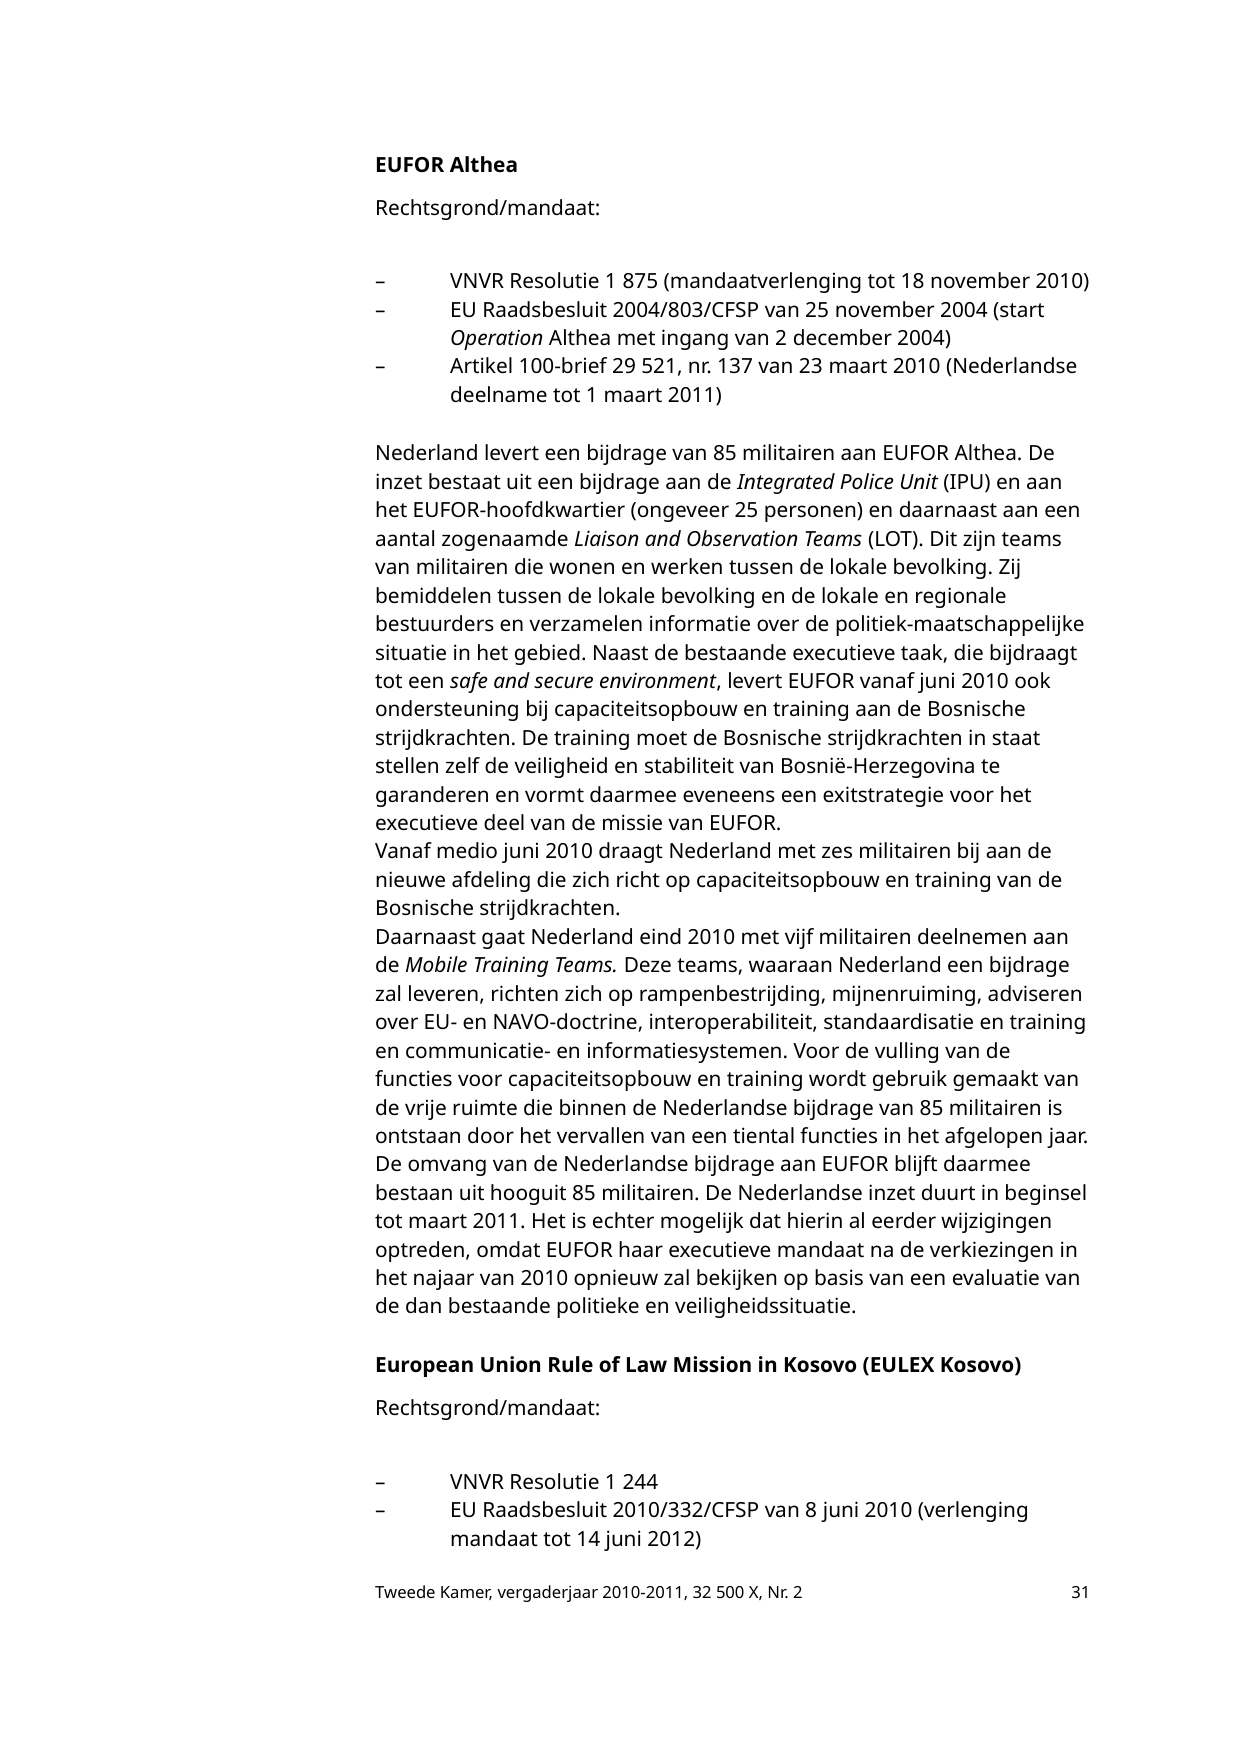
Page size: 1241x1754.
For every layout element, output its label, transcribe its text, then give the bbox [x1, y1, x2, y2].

text Rechtsgrond/mandaat: [375, 1393, 1090, 1422]
text EUFOR Althea [375, 150, 1090, 178]
list VNVR Resolutie 1 244 [375, 1467, 1090, 1495]
list EU Raadsbesluit 2010/332/CFSP van 8 juni 2010 (verlenging mandaat tot 14 juni 2012) [375, 1495, 1090, 1552]
list Artikel 100-brief 29 521, nr. 137 van 23 maart 2010 (Nederlandse deelname tot 1 maart 2011) [375, 352, 1090, 408]
list VNVR Resolutie 1 875 (mandaatverlenging tot 18 november 2010) [375, 266, 1090, 295]
text Rechtsgrond/mandaat: [375, 193, 1090, 222]
text Nederland levert een bijdrage van 85 militairen aan EUFOR Althea. De inzet bestaat uit een bijdrage aan de Integrated Police Unit (IPU) en aan het EUFOR-hoofdkwartier (ongeveer 25 personen) en daarnaast aan een aantal zogenaamde Liaison and Observation Teams (LOT). Dit zijn teams van militairen die wonen en werken tussen de lokale bevolking. Zij bemiddelen tussen de lokale bevolking en de lokale en regionale bestuurders en verzamelen informatie over de politiek-maatschappelijke situatie in het gebied. Naast de bestaande executieve taak, die bijdraagt tot een safe and secure environment, levert EUFOR vanaf juni 2010 ook ondersteuning bij capaciteitsopbouw en training aan de Bosnische strijdkrachten. De training moet de Bosnische strijdkrachten in staat stellen zelf de veiligheid en stabiliteit van Bosnië-Herzegovina te garanderen en vormt daarmee eveneens een exitstrategie voor het executieve deel van de missie van EUFOR. [375, 438, 1090, 837]
list EU Raadsbesluit 2004/803/CFSP van 25 november 2004 (start Operation Althea met ingang van 2 december 2004) [375, 295, 1090, 352]
text European Union Rule of Law Mission in Kosovo (EULEX Kosovo) [375, 1350, 1090, 1378]
text Daarnaast gaat Nederland eind 2010 met vijf militairen deelnemen aan de Mobile Training Teams. Deze teams, waaraan Nederland een bijdrage zal leveren, richten zich op rampenbestrijding, mijnenruiming, adviseren over EU- en NAVO-doctrine, interoperabiliteit, standaardisatie en training en communicatie- en informatiesystemen. Voor de vulling van de functies voor capaciteitsopbouw en training wordt gebruik gemaakt van de vrije ruimte die binnen de Nederlandse bijdrage van 85 militairen is ontstaan door het vervallen van een tiental functies in het afgelopen jaar. De omvang van de Nederlandse bijdrage aan EUFOR blijft daarmee bestaan uit hooguit 85 militairen. De Nederlandse inzet duurt in beginsel tot maart 2011. Het is echter mogelijk dat hierin al eerder wijzigingen optreden, omdat EUFOR haar executieve mandaat na de verkiezingen in het najaar van 2010 opnieuw zal bekijken op basis van een evaluatie van de dan bestaande politieke en veiligheidssituatie. [375, 922, 1090, 1320]
text Vanaf medio juni 2010 draagt Nederland met zes militairen bij aan de nieuwe afdeling die zich richt op capaciteitsopbouw en training van de Bosnische strijdkrachten. [375, 837, 1090, 922]
